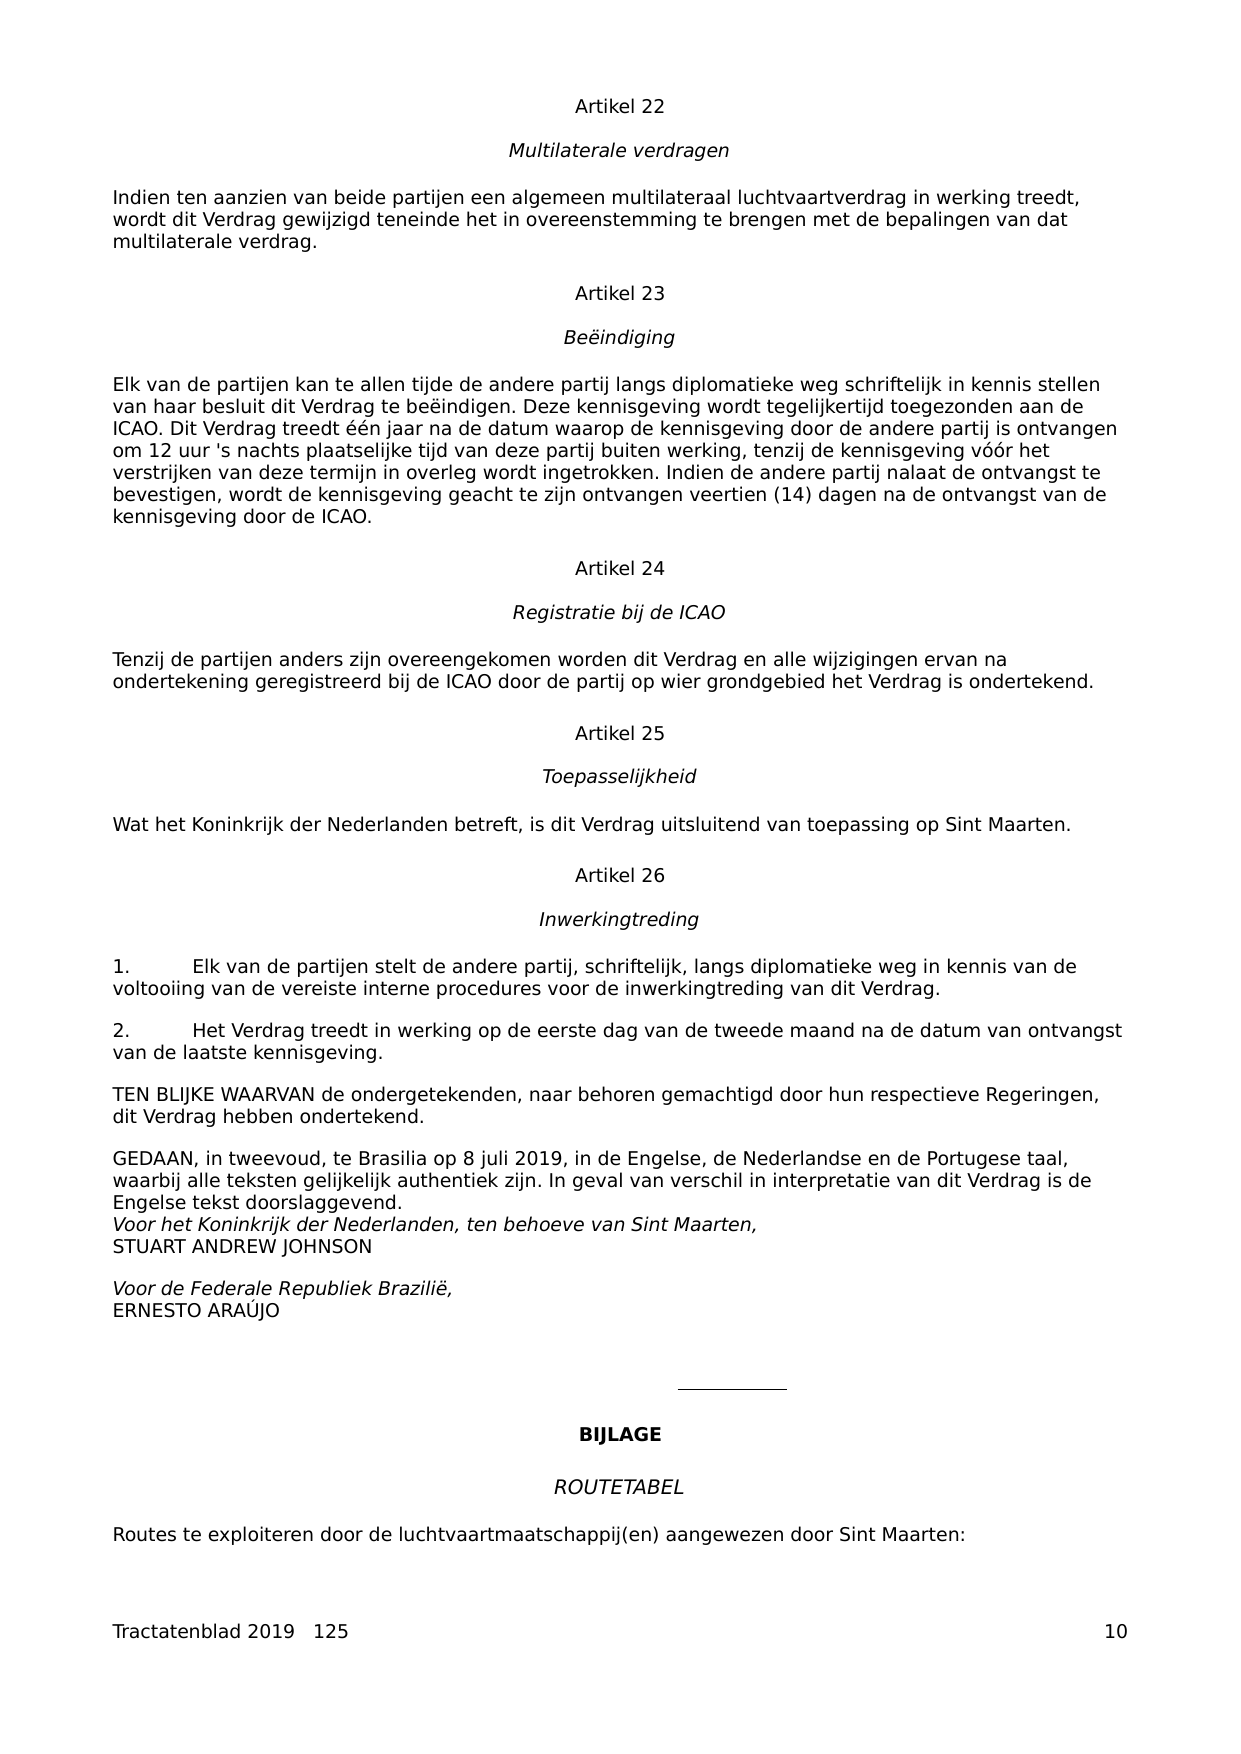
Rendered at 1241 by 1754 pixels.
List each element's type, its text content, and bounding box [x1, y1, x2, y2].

text Voor het Koninkrijk der Nederlanden, ten behoeve van Sint Maarten, STUART ANDREW JOHNSON [112, 1214, 1128, 1258]
text 2. Het Verdrag treedt in werking op de eerste dag van de tweede maand na de datum van ontvangst van de laatste kennisgeving. [112, 1020, 1128, 1064]
subtitle Artikel 25 Toepasselijkheid [112, 722, 1128, 788]
text 1. Elk van de partijen stelt de andere partij, schriftelijk, langs diplomatieke weg in kennis van de voltooiing van de vereiste interne procedures voor de inwerkingtreding van dit Verdrag. [112, 956, 1128, 1000]
text Tenzij de partijen anders zijn overeengekomen worden dit Verdrag en alle wijzigingen ervan na ondertekening geregistreerd bij de ICAO door de partij op wier grondgebied het Verdrag is ondertekend. [112, 648, 1128, 692]
text Indien ten aanzien van beide partijen een algemeen multilateraal luchtvaartverdrag in werking treedt, wordt dit Verdrag gewijzigd teneinde het in overeenstemming te brengen met de bepalingen van dat multilaterale verdrag. [112, 187, 1128, 253]
subtitle Artikel 26 Inwerkingtreding [112, 865, 1128, 931]
subtitle Artikel 23 Beëindiging [112, 283, 1128, 349]
subtitle ROUTETABEL [112, 1476, 1128, 1499]
text Routes te exploiteren door de luchtvaartmaatschappij(en) aangewezen door Sint Maarten: [112, 1524, 1128, 1546]
text Voor de Federale Republiek Brazilië, ERNESTO ARAÚJO [112, 1278, 1128, 1322]
text Wat het Koninkrijk der Nederlanden betreft, is dit Verdrag uitsluitend van toepassing op Sint Maarten. [112, 813, 1128, 835]
subtitle Artikel 22 Multilaterale verdragen [112, 96, 1128, 162]
text GEDAAN, in tweevoud, te Brasilia op 8 juli 2019, in de Engelse, de Nederlandse en de Portugese taal, waarbij alle teksten gelijkelijk authentiek zijn. In geval van verschil in interpretatie van dit Verdrag is de Engelse tekst doorslaggevend. [112, 1148, 1128, 1214]
text Elk van de partijen kan te allen tijde de andere partij langs diplomatieke weg schriftelijk in kennis stellen van haar besluit dit Verdrag te beëindigen. Deze kennisgeving wordt tegelijkertijd toegezonden aan de ICAO. Dit Verdrag treedt één jaar na de datum waarop de kennisgeving door de andere partij is ontvangen om 12 uur 's nachts plaatselijke tijd van deze partij buiten werking, tenzij de kennisgeving vóór het verstrijken van deze termijn in overleg wordt ingetrokken. Indien de andere partij nalaat de ontvangst te bevestigen, wordt de kennisgeving geacht te zijn ontvangen veertien (14) dagen na de ontvangst van de kennisgeving door de ICAO. [112, 374, 1128, 528]
text TEN BLIJKE WAARVAN de ondergetekenden, naar behoren gemachtigd door hun respectieve Regeringen, dit Verdrag hebben ondertekend. [112, 1084, 1128, 1128]
subtitle Artikel 24 Registratie bij de ICAO [112, 558, 1128, 623]
subtitle BIJLAGE [112, 1424, 1128, 1446]
